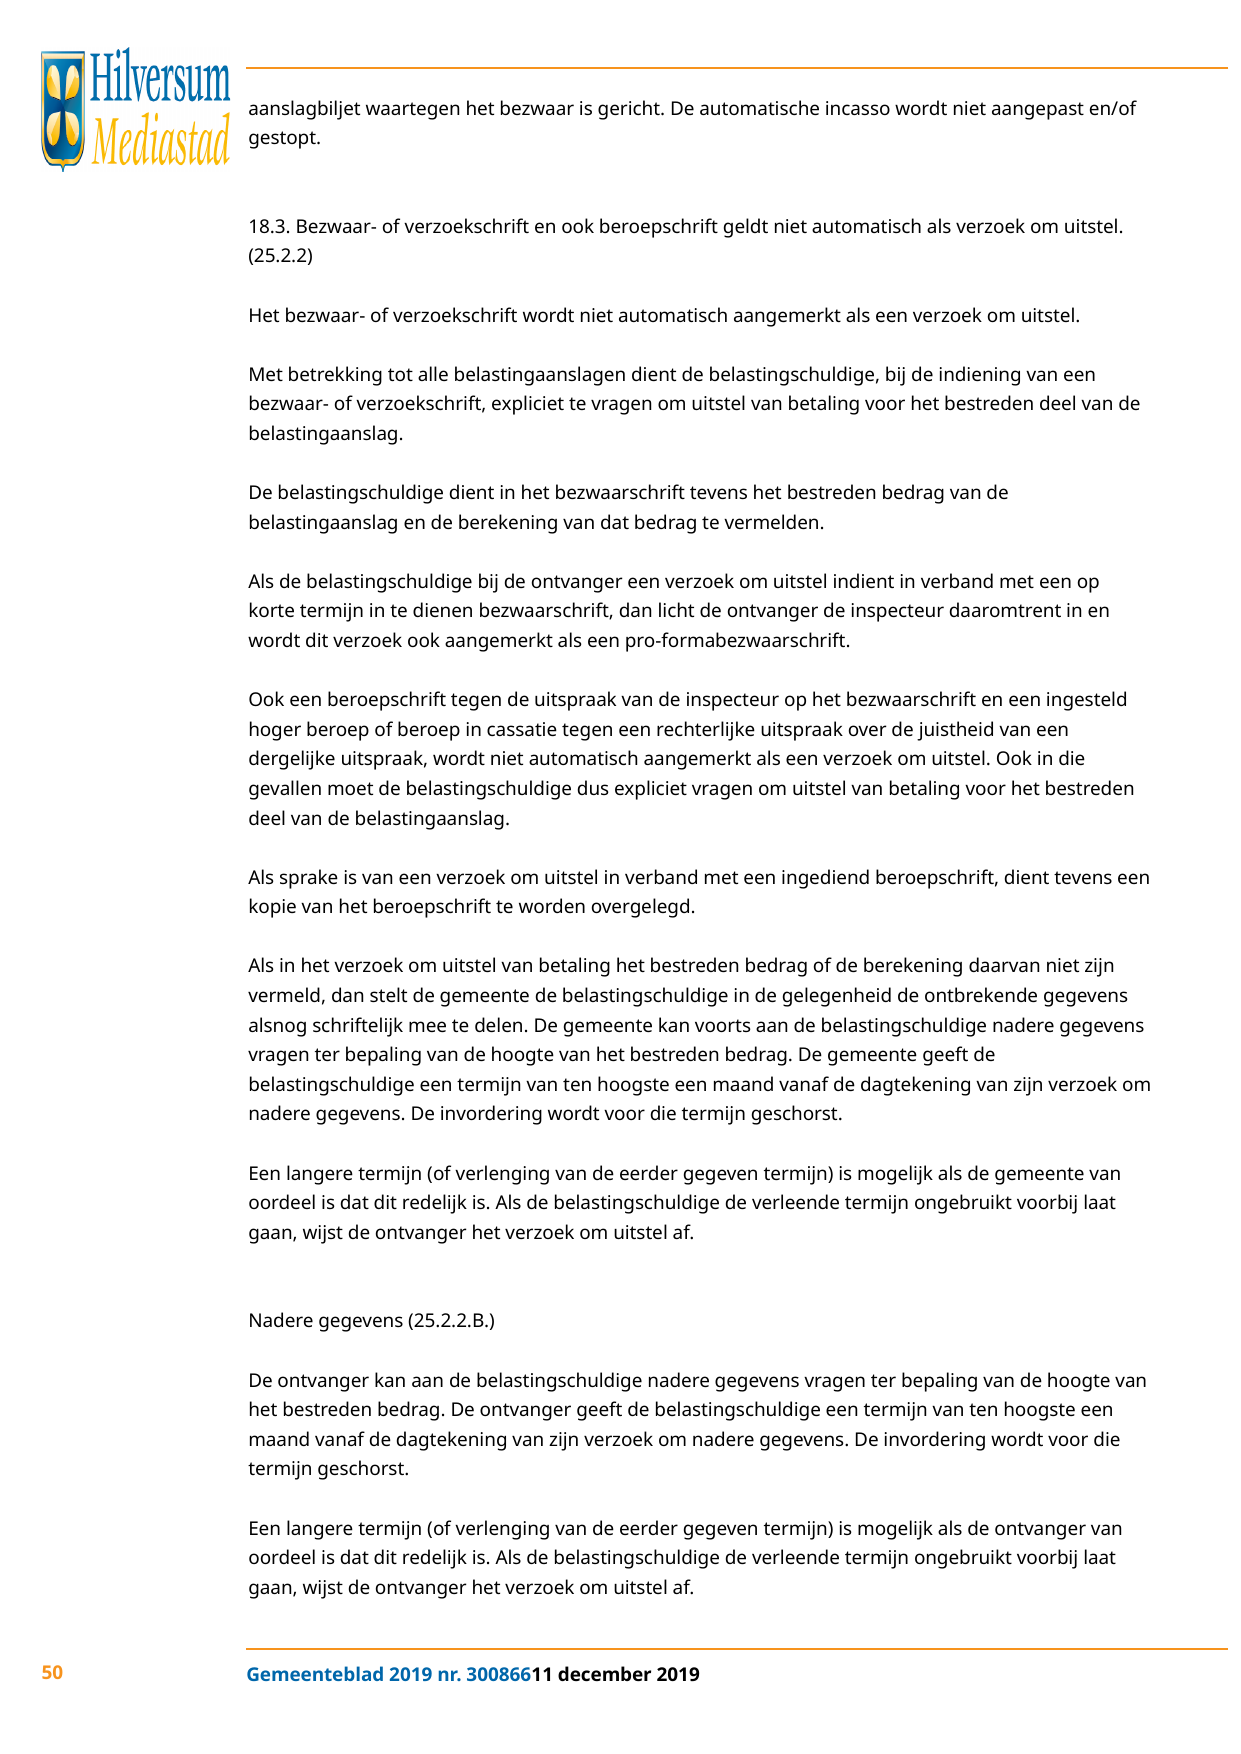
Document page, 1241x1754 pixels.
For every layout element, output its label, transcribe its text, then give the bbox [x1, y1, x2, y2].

text Als de belastingschuldige bij de ontvanger een verzoek om uitstel indient in verband met een op korte termijn in te dienen bezwaarschrift, dan licht de ontvanger de inspecteur daaromtrent in en wordt dit verzoek ook aangemerkt als een pro-formabezwaarschrift. [248, 568, 1152, 653]
text aanslagbiljet waartegen het bezwaar is gericht. De automatische incasso wordt niet aangepast en/of gestopt. [248, 95, 1152, 150]
text Als in het verzoek om uitstel van betaling het bestreden bedrag of de berekening daarvan niet zijn vermeld, dan stelt de gemeente de belastingschuldige in de gelegenheid de ontbrekende gegevens alsnog schriftelijk mee te delen. De gemeente kan voorts aan de belastingschuldige nadere gegevens vragen ter bepaling van de hoogte van het bestreden bedrag. De gemeente geeft de belastingschuldige een termijn van ten hoogste een maand vanaf de dagtekening van zijn verzoek om nadere gegevens. De invordering wordt voor die termijn geschorst. [248, 953, 1152, 1126]
text De belastingschuldige dient in het bezwaarschrift tevens het bestreden bedrag van de belastingaanslag en de berekening van dat bedrag te vermelden. [248, 479, 1152, 535]
text Met betrekking tot alle belastingaanslagen dient de belastingschuldige, bij de indiening van een bezwaar- of verzoekschrift, expliciet te vragen om uitstel van betaling voor het bestreden deel van de belastingaanslag. [248, 361, 1152, 446]
text Nadere gegevens (25.2.2.B.) [248, 1308, 1152, 1333]
text Een langere termijn (of verlenging van de eerder gegeven termijn) is mogelijk als de ontvanger van oordeel is dat dit redelijk is. Als de belastingschuldige de verleende termijn ongebruikt voorbij laat gaan, wijst de ontvanger het verzoek om uitstel af. [248, 1515, 1152, 1600]
text Het bezwaar- of verzoekschrift wordt niet automatisch aangemerkt als een verzoek om uitstel. [248, 302, 1152, 328]
picture [41, 47, 231, 172]
text Een langere termijn (of verlenging van de eerder gegeven termijn) is mogelijk als de gemeente van oordeel is dat dit redelijk is. Als de belastingschuldige de verleende termijn ongebruikt voorbij laat gaan, wijst de ontvanger het verzoek om uitstel af. [248, 1160, 1152, 1245]
text 18.3. Bezwaar- of verzoekschrift en ook beroepschrift geldt niet automatisch als verzoek om uitstel. (25.2.2) [248, 213, 1152, 268]
text Als sprake is van een verzoek om uitstel in verband met een ingediend beroepschrift, dient tevens een kopie van het beroepschrift te worden overgelegd. [248, 864, 1152, 919]
text De ontvanger kan aan de belastingschuldige nadere gegevens vragen ter bepaling van de hoogte van het bestreden bedrag. De ontvanger geeft de belastingschuldige een termijn van ten hoogste een maand vanaf de dagtekening van zijn verzoek om nadere gegevens. De invordering wordt voor die termijn geschorst. [248, 1367, 1152, 1481]
text Ook een beroepschrift tegen de uitspraak van de inspecteur op het bezwaarschrift en een ingesteld hoger beroep of beroep in cassatie tegen een rechterlijke uitspraak over de juistheid van een dergelijke uitspraak, wordt niet automatisch aangemerkt als een verzoek om uitstel. Ook in die gevallen moet de belastingschuldige dus expliciet vragen om uitstel van betaling voor het bestreden deel van de belastingaanslag. [248, 686, 1152, 831]
